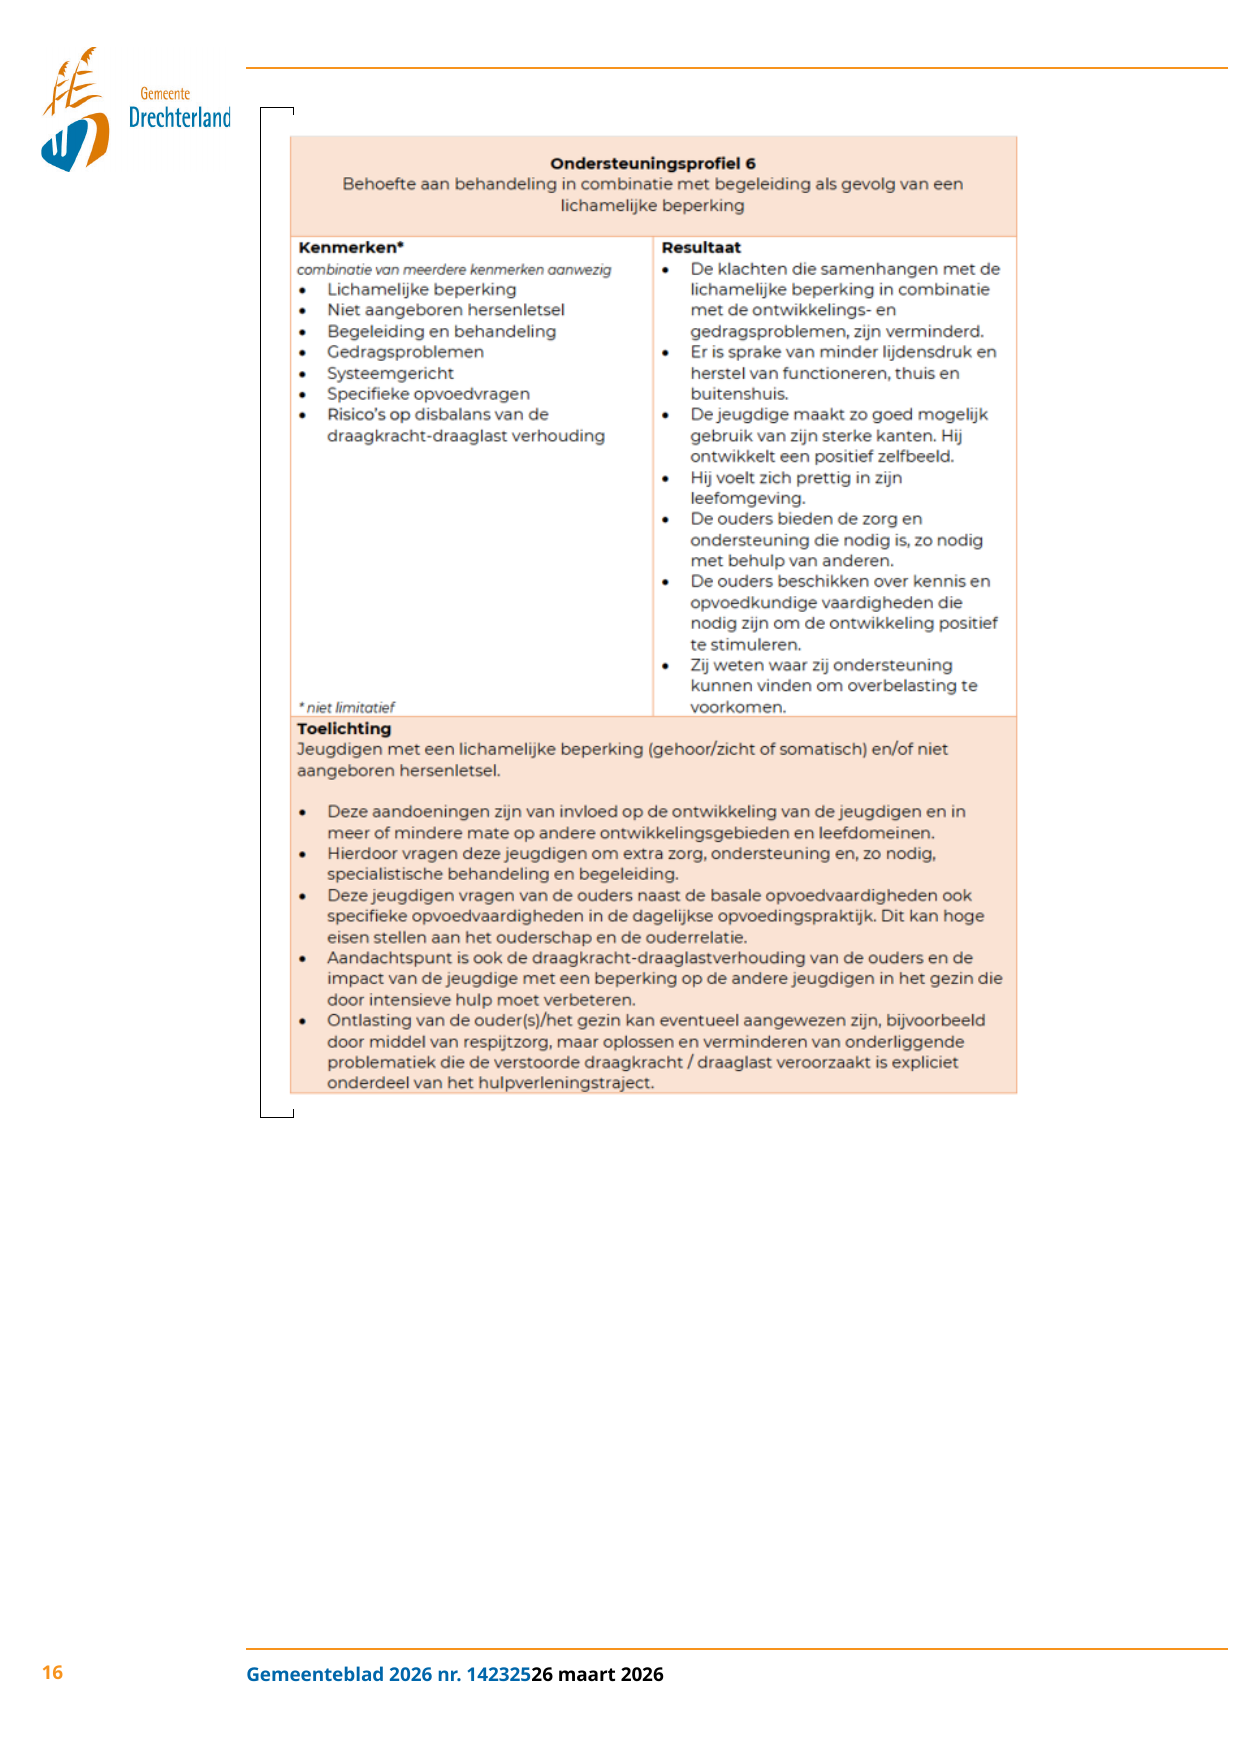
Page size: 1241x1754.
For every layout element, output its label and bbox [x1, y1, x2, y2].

picture [41, 47, 231, 172]
picture [41, 158, 64, 172]
picture [226, 115, 231, 124]
picture [268, 115, 1037, 1109]
